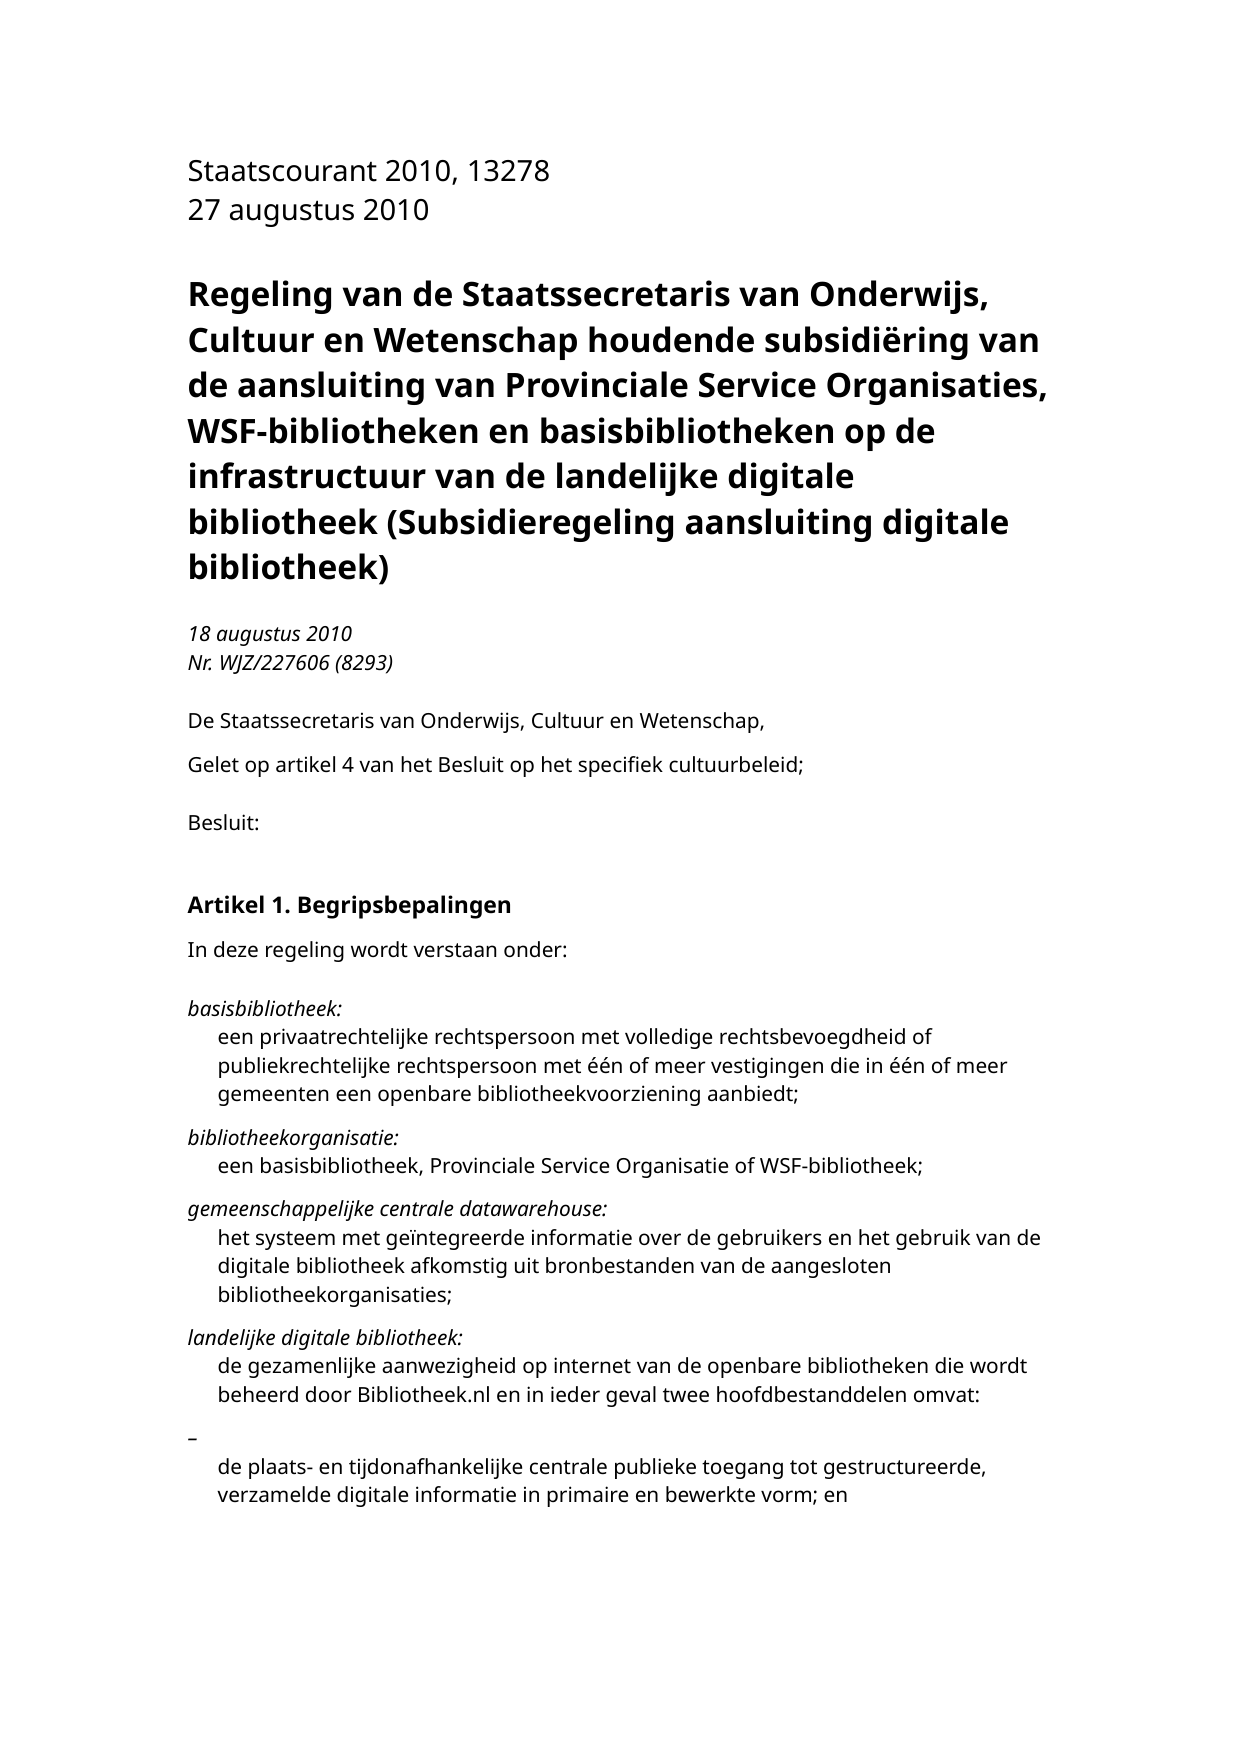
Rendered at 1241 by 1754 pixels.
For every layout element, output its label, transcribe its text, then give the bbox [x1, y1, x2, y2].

text de plaats- en tijdonafhankelijke centrale publieke toegang tot gestructureerde, verzamelde digitale informatie in primaire en bewerkte vorm; en [217, 1452, 1053, 1509]
subtitle Regeling van de Staatssecretaris van Onderwijs, Cultuur en Wetenschap houdende subsidiëring van de aansluiting van Provinciale Service Organisaties, WSF-bibliotheken en basisbibliotheken op de infrastructuur van de landelijke digitale bibliotheek (Subsidieregeling aansluiting digitale bibliotheek) [187, 271, 1053, 589]
text 27 augustus 2010 [187, 190, 1053, 229]
text een basisbibliotheek, Provinciale Service Organisatie of WSF-bibliotheek; [217, 1151, 1053, 1179]
text Gelet op artikel 4 van het Besluit op het specifiek cultuurbeleid; [187, 750, 1053, 778]
text Nr. WJZ/227606 (8293) [187, 648, 1053, 676]
text Staatscourant 2010, 13278 [187, 150, 1053, 190]
text – [187, 1423, 1053, 1452]
text gemeenschappelijke centrale datawarehouse: [187, 1194, 1053, 1223]
text basisbibliotheek: [187, 994, 1053, 1022]
text de gezamenlijke aanwezigheid op internet van de openbare bibliotheken die wordt beheerd door Bibliotheek.nl en in ieder geval twee hoofdbestanddelen omvat: [217, 1352, 1053, 1408]
text In deze regeling wordt verstaan onder: [187, 935, 1053, 964]
text bibliotheekorganisatie: [187, 1123, 1053, 1151]
text landelijke digitale bibliotheek: [187, 1323, 1053, 1352]
text 18 augustus 2010 [187, 619, 1053, 648]
text De Staatssecretaris van Onderwijs, Cultuur en Wetenschap, [187, 706, 1053, 735]
text een privaatrechtelijke rechtspersoon met volledige rechtsbevoegdheid of publiekrechtelijke rechtspersoon met één of meer vestigingen die in één of meer gemeenten een openbare bibliotheekvoorziening aanbiedt; [217, 1022, 1053, 1108]
subtitle Artikel 1. Begripsbepalingen [187, 889, 1053, 920]
text het systeem met geïntegreerde informatie over de gebruikers en het gebruik van de digitale bibliotheek afkomstig uit bronbestanden van de aangesloten bibliotheekorganisaties; [217, 1223, 1053, 1308]
text Besluit: [187, 808, 1053, 837]
